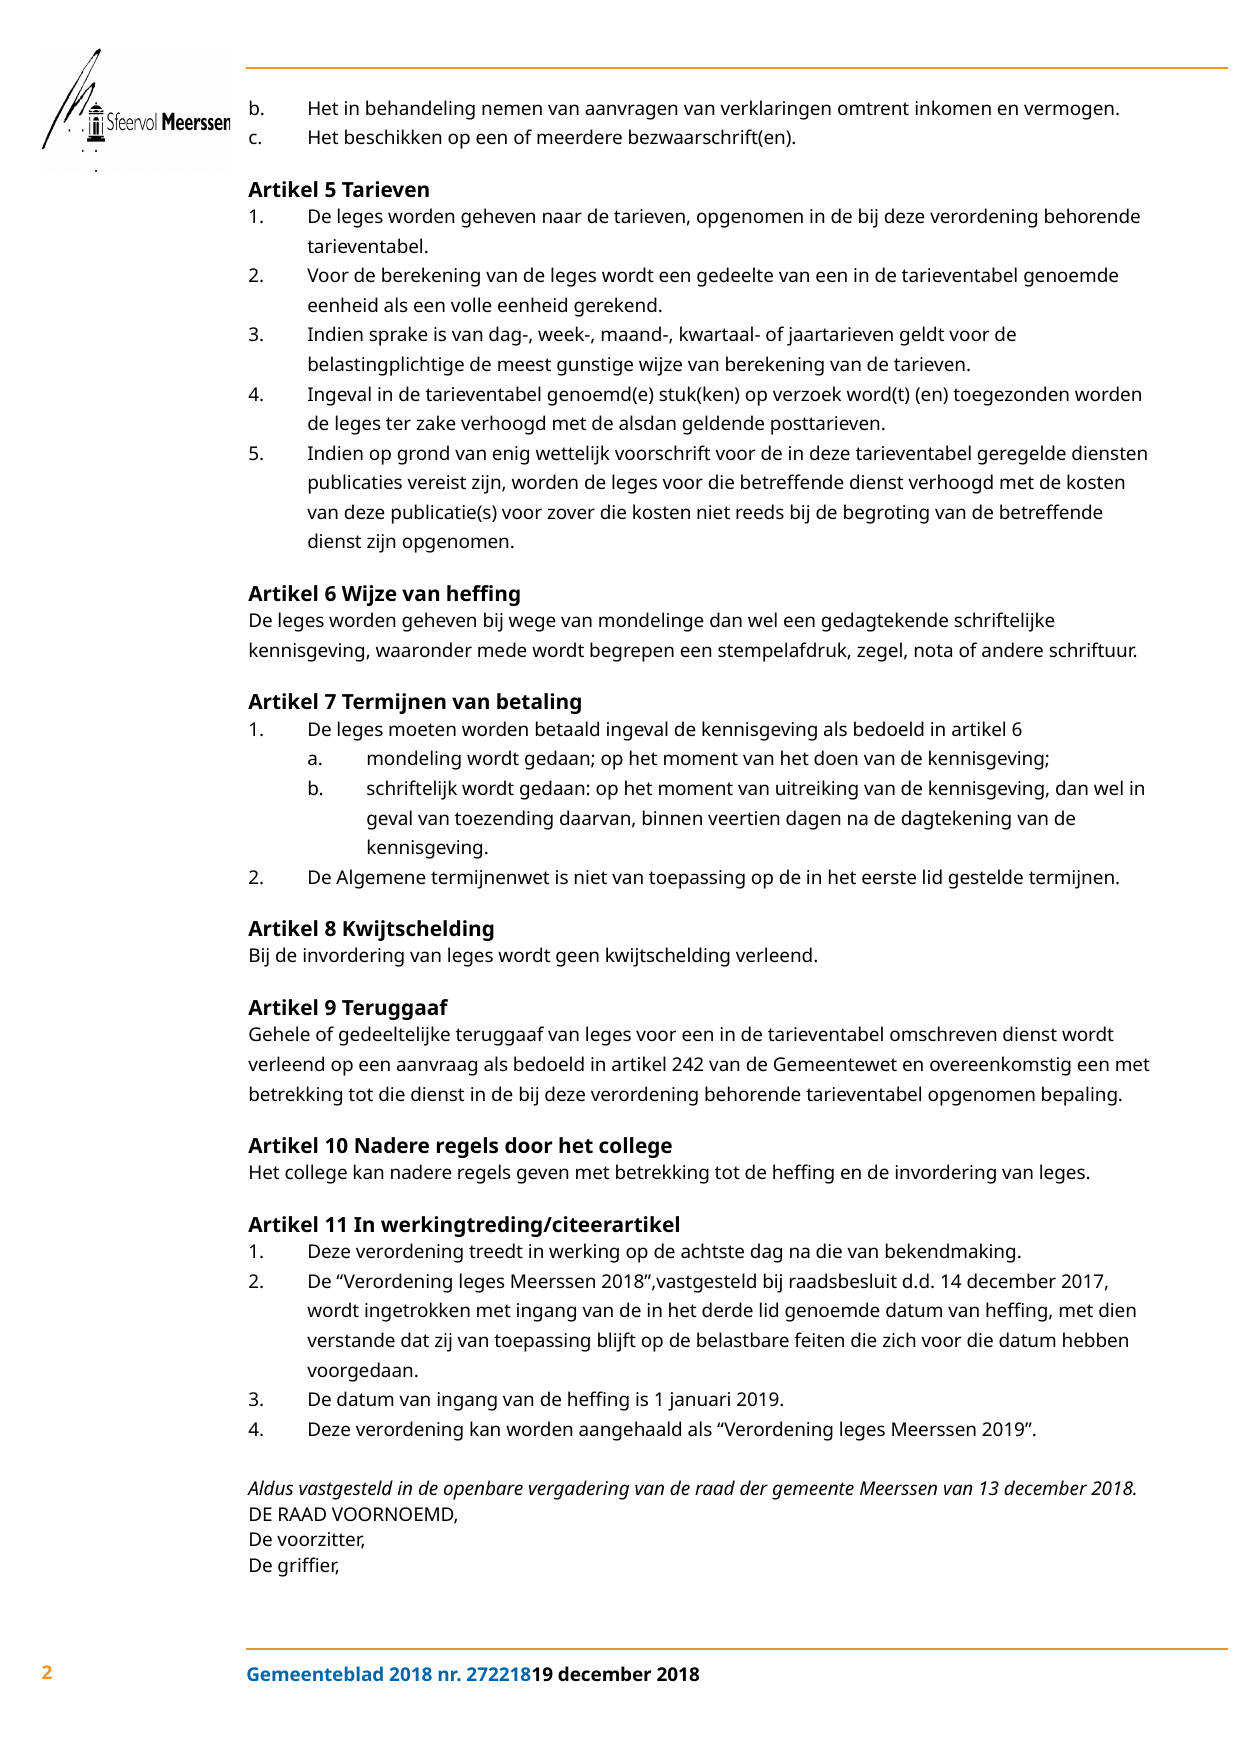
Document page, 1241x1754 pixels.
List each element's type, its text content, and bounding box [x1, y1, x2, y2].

text Artikel 8 Kwijtschelding [248, 914, 1152, 943]
text De griffier, [248, 1552, 1152, 1578]
list schriftelijk wordt gedaan: op het moment van uitreiking van de kennisgeving, dan wel in geval van toezending daarvan, binnen veertien dagen na de dagtekening van de kennisgeving. [307, 775, 1152, 860]
list Indien sprake is van dag-, week-, maand-, kwartaal- of jaartarieven geldt voor de belastingplichtige de meest gunstige wijze van berekening van de tarieven. [248, 322, 1152, 377]
list Het in behandeling nemen van aanvragen van verklaringen omtrent inkomen en vermogen. [248, 95, 1152, 121]
list De leges moeten worden betaald ingeval de kennisgeving als bedoeld in artikel 6 [248, 716, 1152, 742]
text Het college kan nadere regels geven met betrekking tot de heffing en de invordering van leges. [248, 1159, 1152, 1185]
text DE RAAD VOORNOEMD, [248, 1501, 1152, 1527]
list Deze verordening treedt in werking op de achtste dag na die van bekendmaking. [248, 1238, 1152, 1264]
list mondeling wordt gedaan; op het moment van het doen van de kennisgeving; [307, 746, 1152, 771]
list Indien op grond van enig wettelijk voorschrift voor de in deze tarieventabel geregelde diensten publicaties vereist zijn, worden de leges voor die betreffende dienst verhoogd met de kosten van deze publicatie(s) voor zover die kosten niet reeds bij de begroting van de betreffende dienst zijn opgenomen. [248, 440, 1152, 554]
list Het beschikken op een of meerdere bezwaarschrift(en). [248, 124, 1152, 150]
text De voorzitter, [248, 1527, 1152, 1552]
text Artikel 10 Nadere regels door het college [248, 1131, 1152, 1159]
text Artikel 5 Tarieven [248, 175, 1152, 203]
picture [41, 47, 231, 172]
text Artikel 7 Termijnen van betaling [248, 687, 1152, 716]
text Bij de invordering van leges wordt geen kwijtschelding verleend. [248, 943, 1152, 968]
text Gehele of gedeeltelijke teruggaaf van leges voor een in de tarieventabel omschreven dienst wordt verleend op een aanvraag als bedoeld in artikel 242 van de Gemeentewet en overeenkomstig een met betrekking tot die dienst in de bij deze verordening behorende tarieventabel opgenomen bepaling. [248, 1022, 1152, 1106]
list Deze verordening kan worden aangehaald als “Verordening leges Meerssen 2019”. [248, 1416, 1152, 1442]
list De datum van ingang van de heffing is 1 januari 2019. [248, 1386, 1152, 1412]
list Ingeval in de tarieventabel genoemd(e) stuk(ken) op verzoek word(t) (en) toegezonden worden de leges ter zake verhoogd met de alsdan geldende posttarieven. [248, 381, 1152, 436]
list De leges worden geheven naar de tarieven, opgenomen in de bij deze verordening behorende tarieventabel. [248, 203, 1152, 258]
list De Algemene termijnenwet is niet van toepassing op de in het eerste lid gestelde termijnen. [248, 864, 1152, 889]
text De leges worden geheven bij wege van mondelinge dan wel een gedagtekende schriftelijke kennisgeving, waaronder mede wordt begrepen een stempelafdruk, zegel, nota of andere schriftuur. [248, 607, 1152, 663]
list Voor de berekening van de leges wordt een gedeelte van een in de tarieventabel genoemde eenheid als een volle eenheid gerekend. [248, 262, 1152, 318]
text Aldus vastgesteld in de openbare vergadering van de raad der gemeente Meerssen van 13 december 2018. [248, 1475, 1152, 1501]
text Artikel 9 Teruggaaf [248, 993, 1152, 1022]
text Artikel 11 In werkingtreding/citeerartikel [248, 1210, 1152, 1238]
list De “Verordening leges Meerssen 2018”,vastgesteld bij raadsbesluit d.d. 14 december 2017, wordt ingetrokken met ingang van de in het derde lid genoemde datum van heffing, met dien verstande dat zij van toepassing blijft op de belastbare feiten die zich voor die datum hebben voorgedaan. [248, 1268, 1152, 1382]
text Artikel 6 Wijze van heffing [248, 579, 1152, 607]
